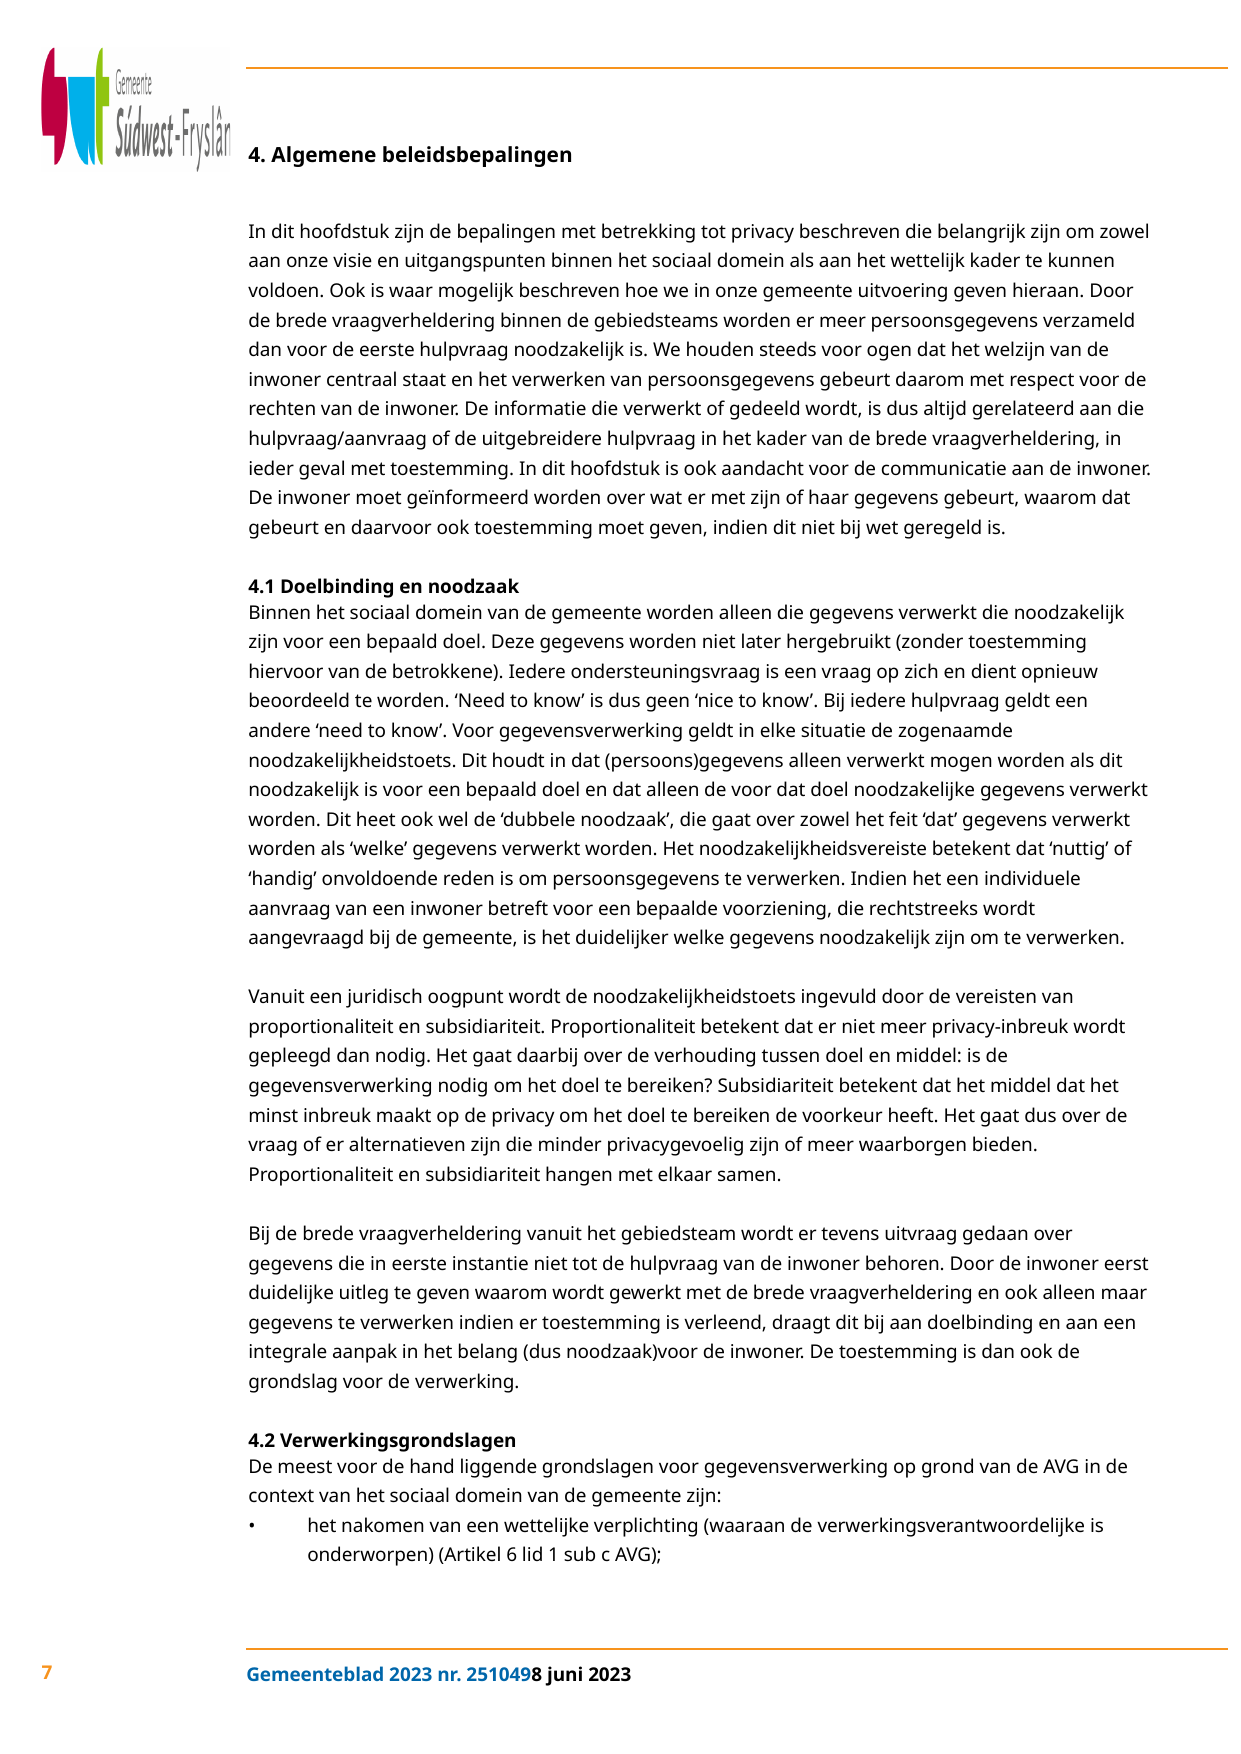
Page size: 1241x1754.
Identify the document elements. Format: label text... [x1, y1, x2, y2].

text 4. Algemene beleidsbepalingen [248, 140, 1152, 169]
picture [41, 47, 231, 172]
list het nakomen van een wettelijke verplichting (waaraan de verwerkingsverantwoordelijke is onderworpen) (Artikel 6 lid 1 sub c AVG); [248, 1512, 1152, 1567]
text In dit hoofdstuk zijn de bepalingen met betrekking tot privacy beschreven die belangrijk zijn om zowel aan onze visie en uitgangspunten binnen het sociaal domein als aan het wettelijk kader te kunnen voldoen. Ook is waar mogelijk beschreven hoe we in onze gemeente uitvoering geven hieraan. Door de brede vraagverheldering binnen de gebiedsteams worden er meer persoonsgegevens verzameld dan voor de eerste hulpvraag noodzakelijk is. We houden steeds voor ogen dat het welzijn van de inwoner centraal staat en het verwerken van persoonsgegevens gebeurt daarom met respect voor de rechten van de inwoner. De informatie die verwerkt of gedeeld wordt, is dus altijd gerelateerd aan die hulpvraag/aanvraag of de uitgebreidere hulpvraag in het kader van de brede vraagverheldering, in ieder geval met toestemming. In dit hoofdstuk is ook aandacht voor de communicatie aan de inwoner. De inwoner moet geïnformeerd worden over wat er met zijn of haar gegevens gebeurt, waarom dat gebeurt en daarvoor ook toestemming moet geven, indien dit niet bij wet geregeld is. [248, 218, 1152, 540]
text Binnen het sociaal domein van de gemeente worden alleen die gegevens verwerkt die noodzakelijk zijn voor een bepaald doel. Deze gegevens worden niet later hergebruikt (zonder toestemming hiervoor van de betrokkene). Iedere ondersteuningsvraag is een vraag op zich en dient opnieuw beoordeeld te worden. ‘Need to know’ is dus geen ‘nice to know’. Bij iedere hulpvraag geldt een andere ‘need to know’. Voor gegevensverwerking geldt in elke situatie de zogenaamde noodzakelijkheidstoets. Dit houdt in dat (persoons)gegevens alleen verwerkt mogen worden als dit noodzakelijk is voor een bepaald doel en dat alleen de voor dat doel noodzakelijke gegevens verwerkt worden. Dit heet ook wel de ‘dubbele noodzaak’, die gaat over zowel het feit ‘dat’ gegevens verwerkt worden als ‘welke’ gegevens verwerkt worden. Het noodzakelijkheidsvereiste betekent dat ‘nuttig’ of ‘handig’ onvoldoende reden is om persoonsgegevens te verwerken. Indien het een individuele aanvraag van een inwoner betreft voor een bepaalde voorziening, die rechtstreeks wordt aangevraagd bij de gemeente, is het duidelijker welke gegevens noodzakelijk zijn om te verwerken. [248, 599, 1152, 950]
text 4.2 Verwerkingsgrondslagen [248, 1427, 1152, 1453]
text Bij de brede vraagverheldering vanuit het gebiedsteam wordt er tevens uitvraag gedaan over gegevens die in eerste instantie niet tot de hulpvraag van de inwoner behoren. Door de inwoner eerst duidelijke uitleg te geven waarom wordt gewerkt met de brede vraagverheldering en ook alleen maar gegevens te verwerken indien er toestemming is verleend, draagt dit bij aan doelbinding en aan een integrale aanpak in het belang (dus noodzaak)voor de inwoner. De toestemming is dan ook de grondslag voor de verwerking. [248, 1220, 1152, 1394]
text De meest voor de hand liggende grondslagen voor gegevensverwerking op grond van de AVG in de context van het sociaal domein van de gemeente zijn: [248, 1453, 1152, 1508]
text Vanuit een juridisch oogpunt wordt de noodzakelijkheidstoets ingevuld door de vereisten van proportionaliteit en subsidiariteit. Proportionaliteit betekent dat er niet meer privacy-inbreuk wordt gepleegd dan nodig. Het gaat daarbij over de verhouding tussen doel en middel: is de gegevensverwerking nodig om het doel te bereiken? Subsidiariteit betekent dat het middel dat het minst inbreuk maakt op de privacy om het doel te bereiken de voorkeur heeft. Het gaat dus over de vraag of er alternatieven zijn die minder privacygevoelig zijn of meer waarborgen bieden. Proportionaliteit en subsidiariteit hangen met elkaar samen. [248, 983, 1152, 1187]
text 4.1 Doelbinding en noodzaak [248, 573, 1152, 599]
